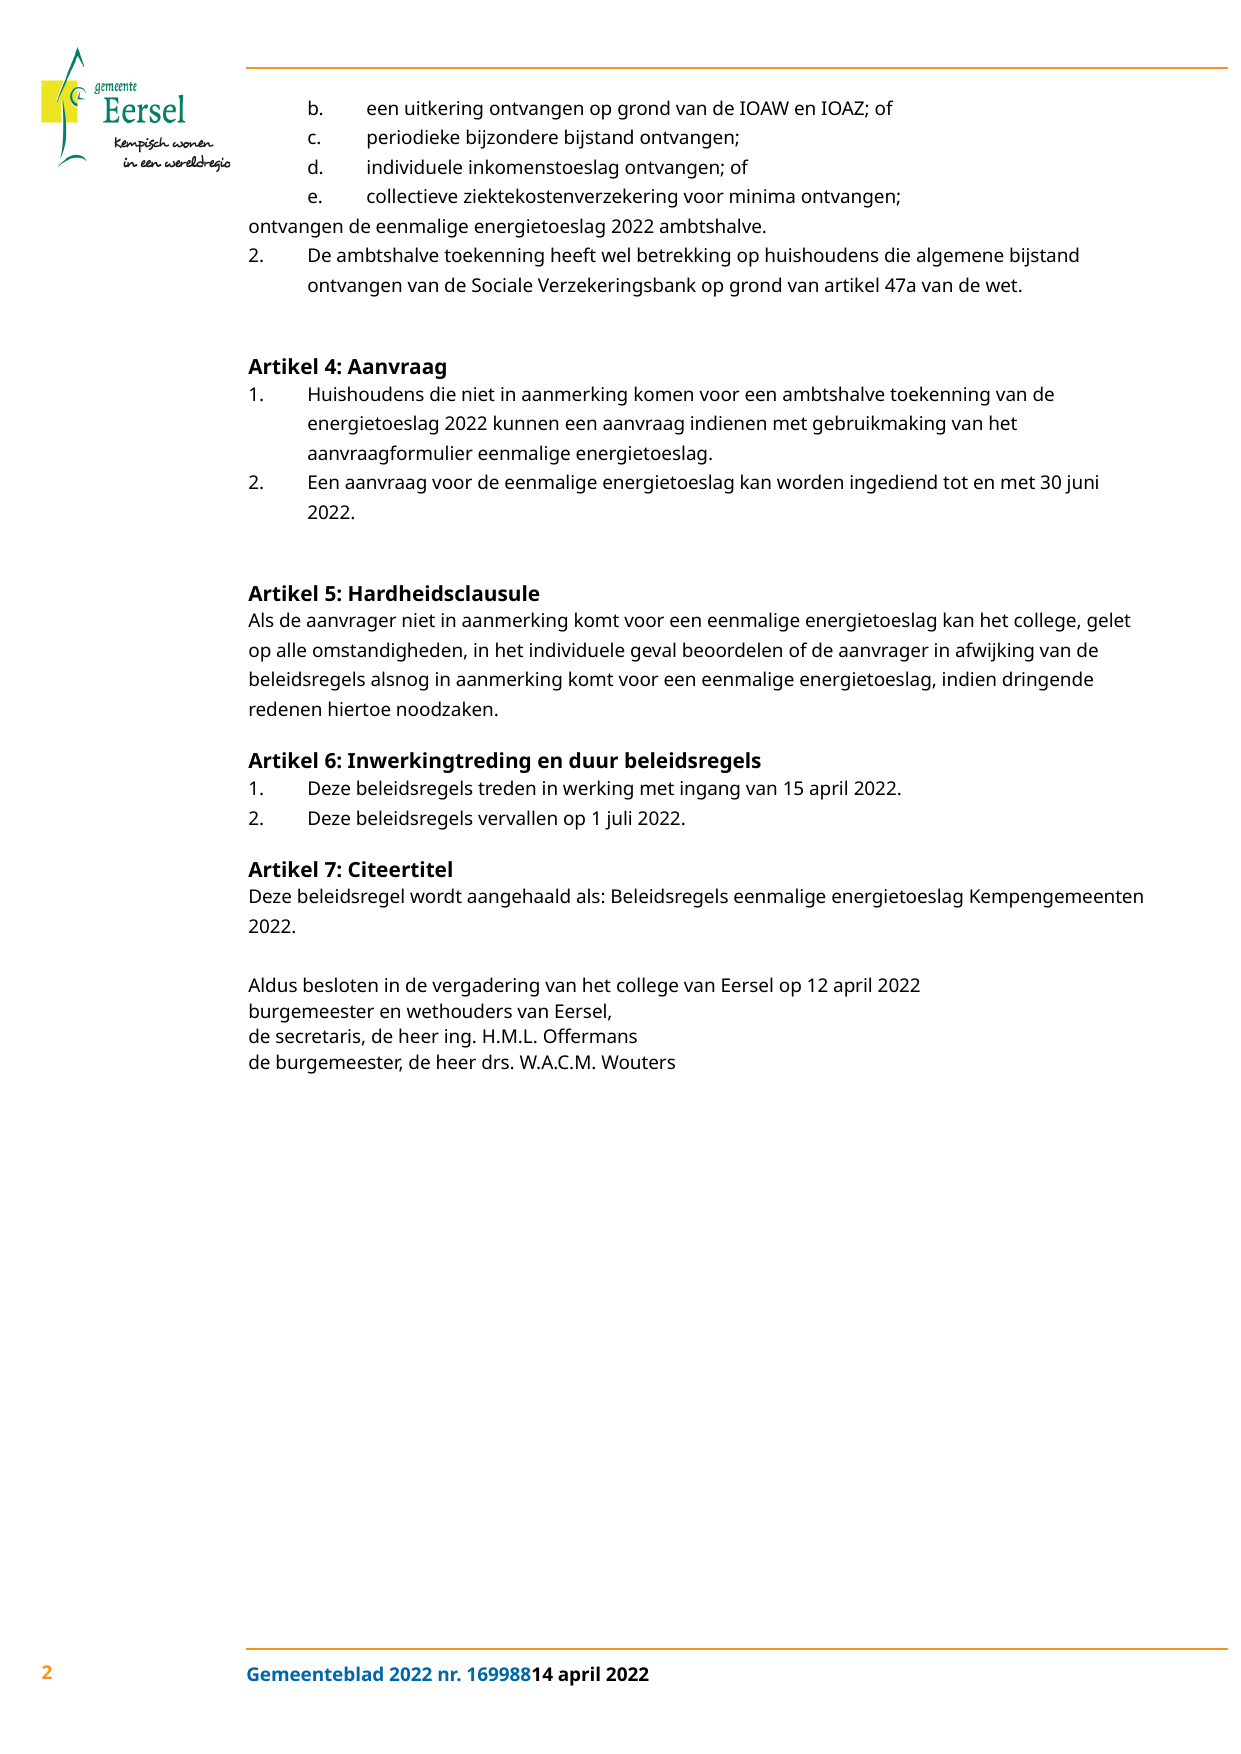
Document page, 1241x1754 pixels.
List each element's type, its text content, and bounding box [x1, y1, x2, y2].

list een uitkering ontvangen op grond van de IOAW en IOAZ; of [307, 95, 1152, 121]
text de secretaris, de heer ing. H.M.L. Offermans [248, 1024, 1152, 1049]
list individuele inkomenstoeslag ontvangen; of [307, 154, 1152, 180]
text Artikel 6: Inwerkingtreding en duur beleidsregels [248, 747, 1152, 775]
text de burgemeester, de heer drs. W.A.C.M. Wouters [248, 1049, 1152, 1075]
text Artikel 7: Citeertitel [248, 855, 1152, 883]
list collectieve ziektekostenverzekering voor minima ontvangen; [307, 183, 1152, 209]
list Deze beleidsregels vervallen op 1 juli 2022. [248, 805, 1152, 830]
list De ambtshalve toekenning heeft wel betrekking op huishoudens die algemene bijstand ontvangen van de Sociale Verzekeringsbank op grond van artikel 47a van de wet. [248, 243, 1152, 298]
text ontvangen de eenmalige energietoeslag 2022 ambtshalve. [248, 213, 1152, 239]
text Artikel 5: Hardheidsclausule [248, 579, 1152, 607]
list Huishoudens die niet in aanmerking komen voor een ambtshalve toekenning van de energietoeslag 2022 kunnen een aanvraag indienen met gebruikmaking van het aanvraagformulier eenmalige energietoeslag. [248, 381, 1152, 466]
text burgemeester en wethouders van Eersel, [248, 998, 1152, 1024]
picture [41, 47, 231, 172]
text Deze beleidsregel wordt aangehaald als: Beleidsregels eenmalige energietoeslag Kempengemeenten 2022. [248, 883, 1152, 939]
text Aldus besloten in de vergadering van het college van Eersel op 12 april 2022 [248, 972, 1152, 998]
list periodieke bijzondere bijstand ontvangen; [307, 124, 1152, 150]
text Artikel 4: Aanvraag [248, 352, 1152, 381]
list Een aanvraag voor de eenmalige energietoeslag kan worden ingediend tot en met 30 juni 2022. [248, 469, 1152, 525]
text Als de aanvrager niet in aanmerking komt voor een eenmalige energietoeslag kan het college, gelet op alle omstandigheden, in het individuele geval beoordelen of de aanvrager in afwijking van de beleidsregels alsnog in aanmerking komt voor een eenmalige energietoeslag, indien dringende redenen hiertoe noodzaken. [248, 607, 1152, 722]
list Deze beleidsregels treden in werking met ingang van 15 april 2022. [248, 775, 1152, 801]
